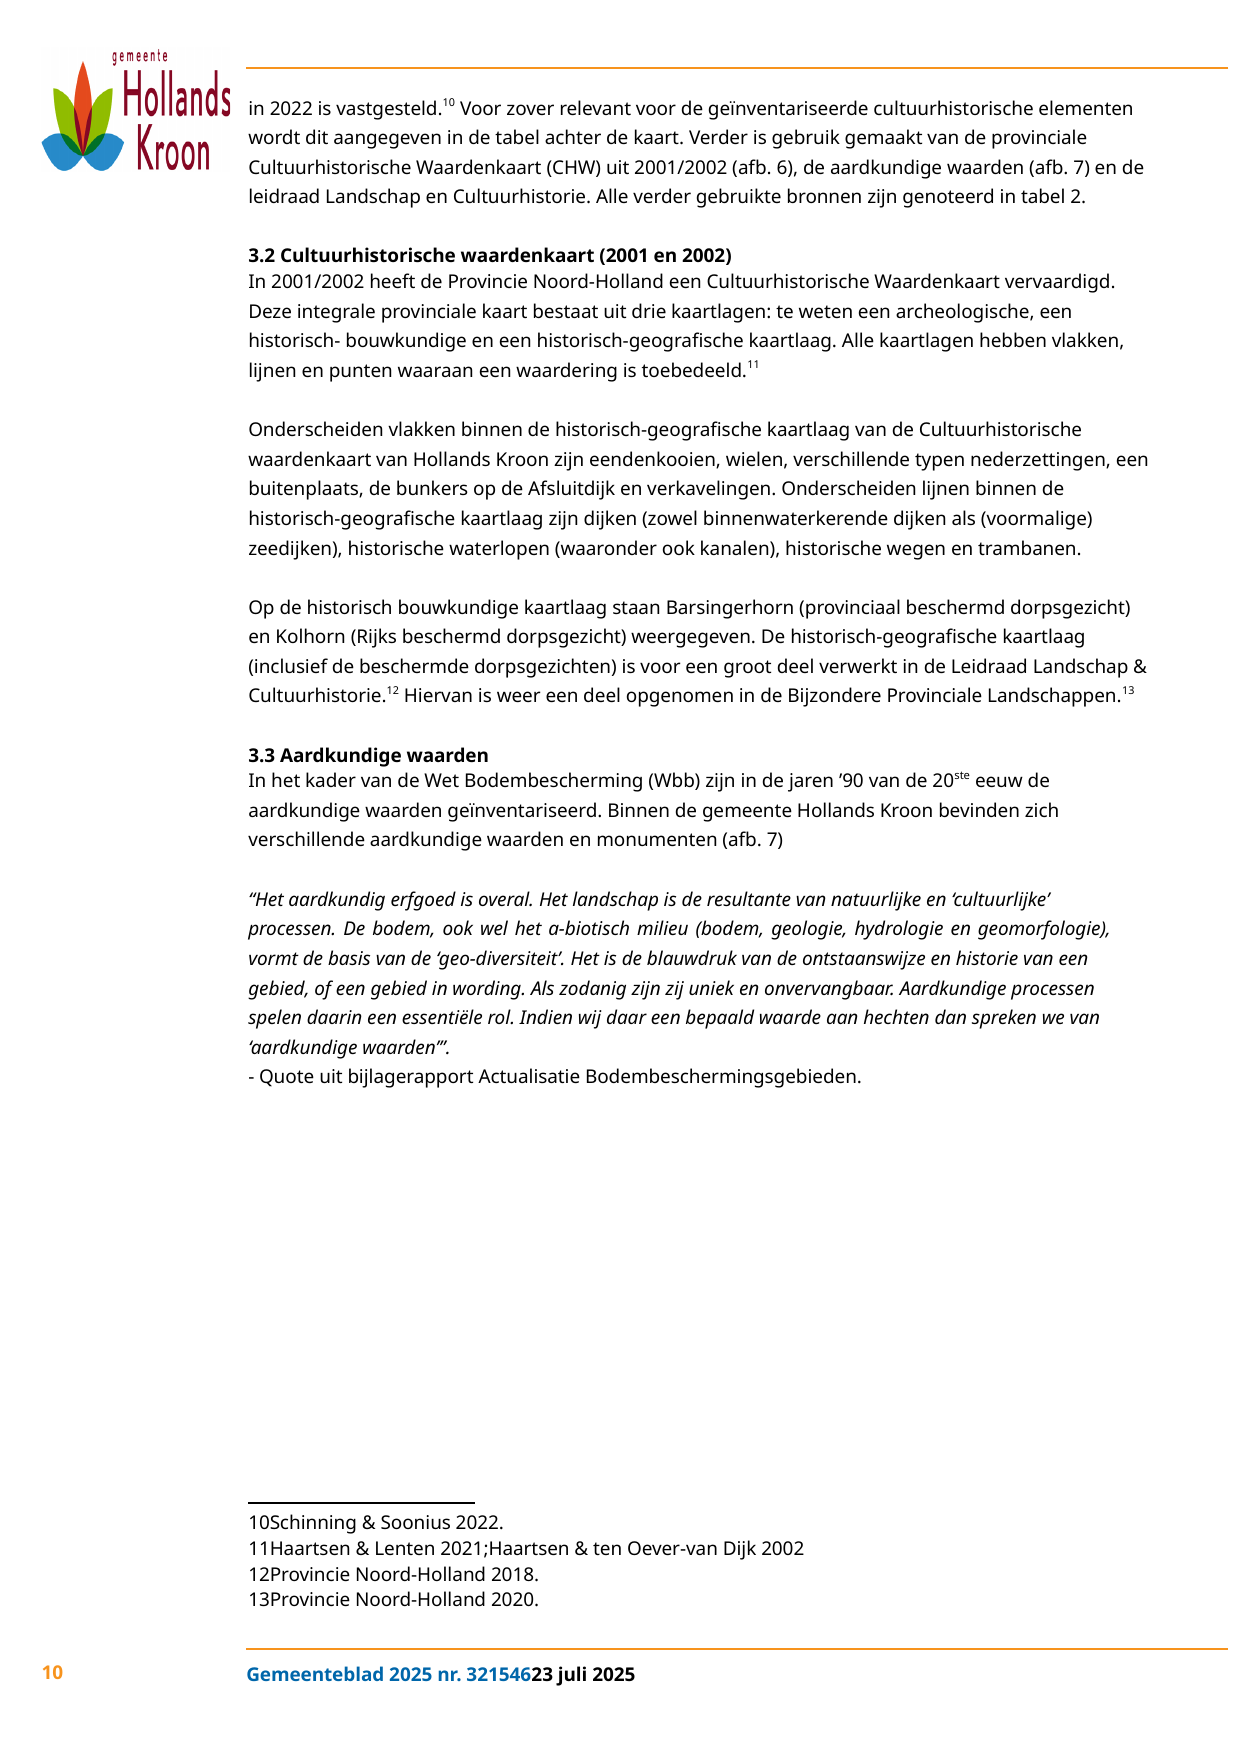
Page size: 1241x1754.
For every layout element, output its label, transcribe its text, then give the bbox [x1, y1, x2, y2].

table_header “Het aardkundig erfgoed is overal. Het landschap is de resultante van natuurlijke en ‘cultuurlijke’ processen. De bodem, ook wel het a-biotisch milieu (bodem, geologie, hydrologie en geomorfologie), vormt de basis van de ‘geo-diversiteit’. Het is de blauwdruk van de ontstaanswijze en historie van een gebied, of een gebied in wording. Als zodanig zijn zij uniek en onvervangbaar. Aardkundige processen spelen daarin een essentiële rol. Indien wij daar een bepaald waarde aan hechten dan spreken we van ‘aardkundige waarden’”. - Quote uit bijlagerapport Actualisatie Bodembeschermingsgebieden. [248, 886, 1152, 1089]
text In het kader van de Wet Bodembescherming (Wbb) zijn in de jaren ’90 van de 20ste eeuw de aardkundige waarden geïnventariseerd. Binnen de gemeente Hollands Kroon bevinden zich verschillende aardkundige waarden en monumenten (afb. 7) [248, 767, 1152, 852]
text In 2001/2002 heeft de Provincie Noord-Holland een Cultuurhistorische Waardenkaart vervaardigd. Deze integrale provinciale kaart bestaat uit drie kaartlagen: te weten een archeologische, een historisch- bouwkundige en een historisch-geografische kaartlaag. Alle kaartlagen hebben vlakken, lijnen en punten waaraan een waardering is toebedeeld. [248, 268, 1152, 383]
text Onderscheiden vlakken binnen de historisch-geografische kaartlaag van de Cultuurhistorische waardenkaart van Hollands Kroon zijn eendenkooien, wielen, verschillende typen nederzettingen, een buitenplaats, de bunkers op de Afsluitdijk en verkavelingen. Onderscheiden lijnen binnen de historisch-geografische kaartlaag zijn dijken (zowel binnenwaterkerende dijken als (voormalige) zeedijken), historische waterlopen (waaronder ook kanalen), historische wegen en trambanen. [248, 416, 1152, 560]
text Provincie Noord-Holland 2020. [248, 1586, 1152, 1612]
text Schinning & Soonius 2022. [248, 1509, 1152, 1535]
picture [41, 47, 231, 172]
text Provincie Noord-Holland 2018. [248, 1561, 1152, 1586]
text 3.3 Aardkundige waarden [248, 742, 1152, 767]
text Op de historisch bouwkundige kaartlaag staan Barsingerhorn (provinciaal beschermd dorpsgezicht) en Kolhorn (Rijks beschermd dorpsgezicht) weergegeven. De historisch-geografische kaartlaag (inclusief de beschermde dorpsgezichten) is voor een groot deel verwerkt in de Leidraad Landschap & Cultuurhistorie. Hiervan is weer een deel opgenomen in de Bijzondere Provinciale Landschappen. [248, 594, 1152, 708]
text in 2022 is vastgesteld. Voor zover relevant voor de geïnventariseerde cultuurhistorische elementen wordt dit aangegeven in de tabel achter de kaart. Verder is gebruik gemaakt van de provinciale Cultuurhistorische Waardenkaart (CHW) uit 2001/2002 (afb. 6), de aardkundige waarden (afb. 7) en de leidraad Landschap en Cultuurhistorie. Alle verder gebruikte bronnen zijn genoteerd in tabel 2. [248, 95, 1152, 209]
text Haartsen & Lenten 2021;Haartsen & ten Oever-van Dijk 2002 [248, 1535, 1152, 1561]
text 3.2 Cultuurhistorische waardenkaart (2001 en 2002) [248, 243, 1152, 268]
